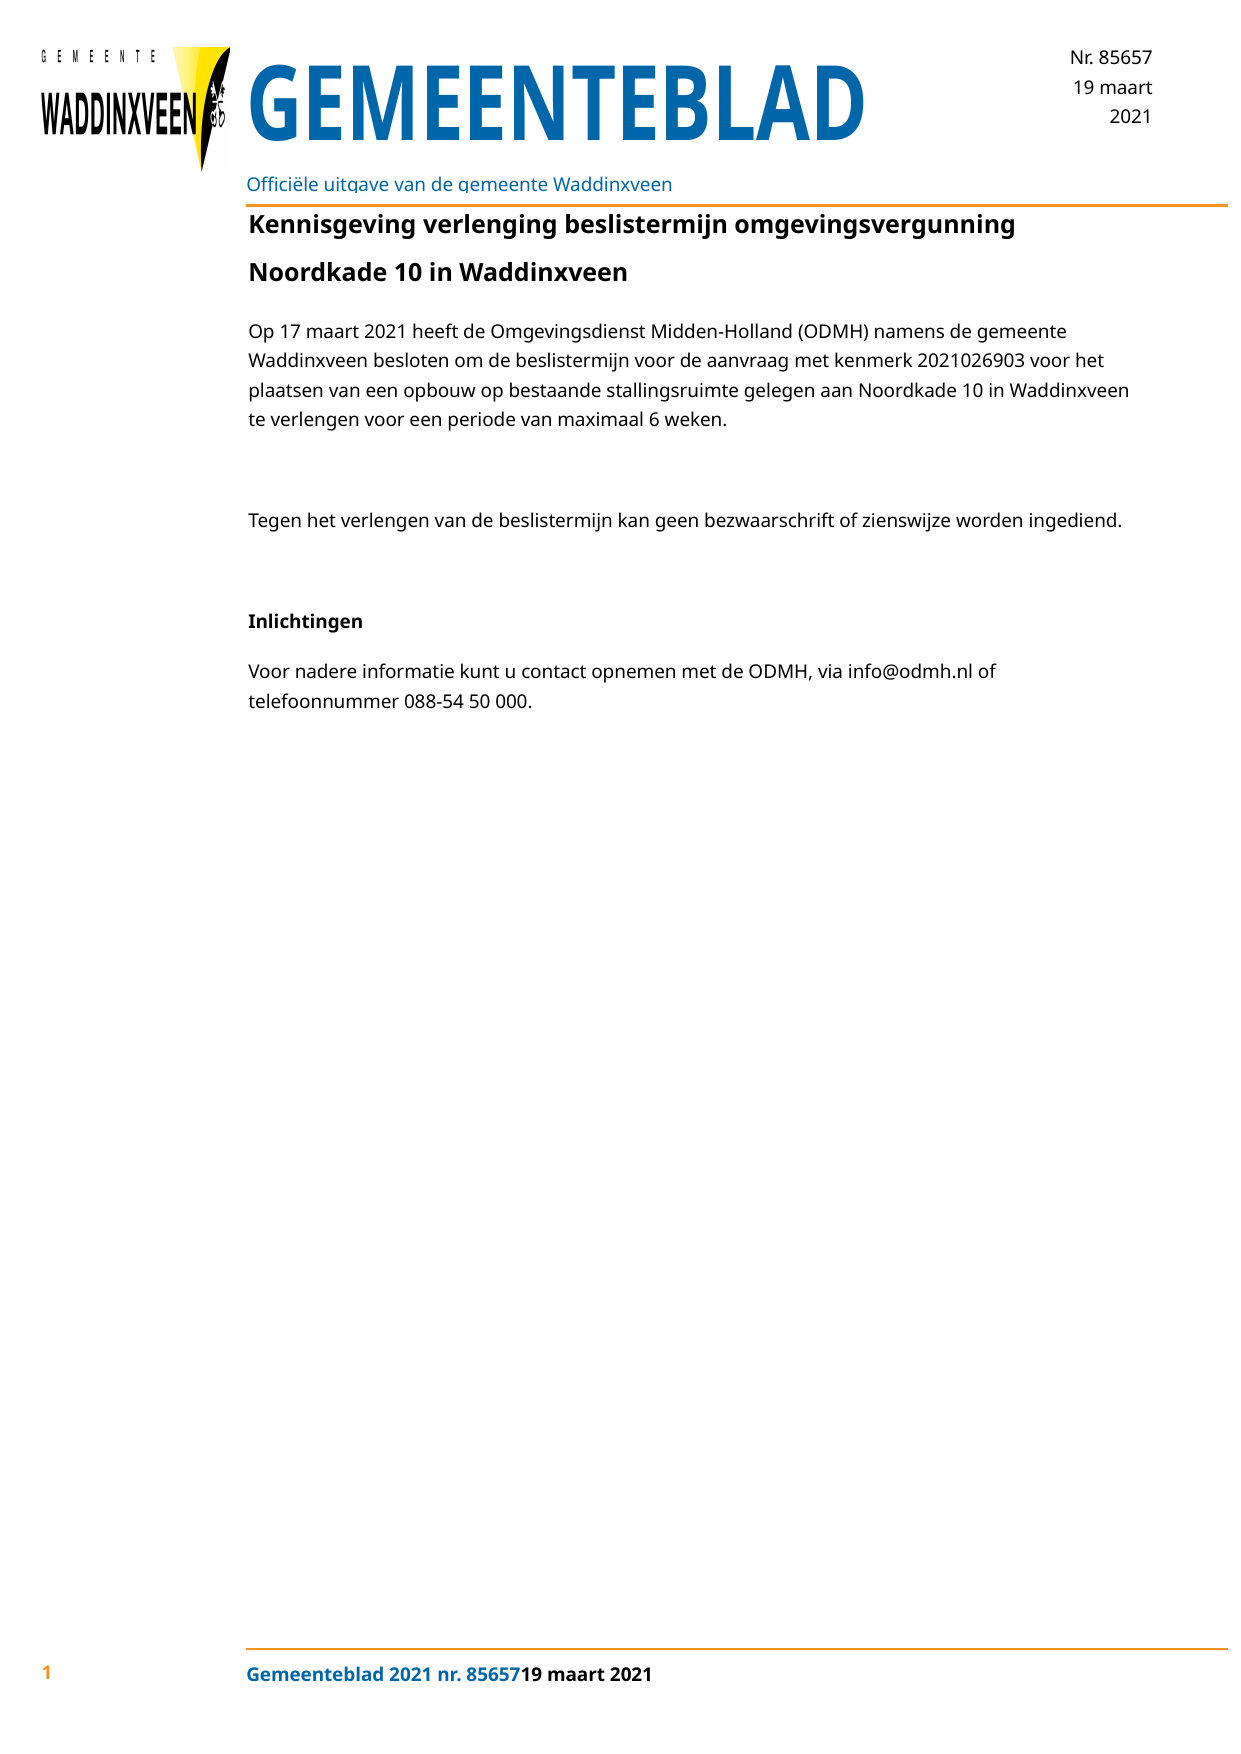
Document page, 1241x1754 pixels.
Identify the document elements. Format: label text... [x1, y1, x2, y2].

text Kennisgeving verlenging beslistermijn omgevingsvergunning Noordkade 10 in Waddinxveen [248, 207, 1152, 288]
picture [41, 47, 231, 172]
text Op 17 maart 2021 heeft de Omgevingsdienst Midden-Holland (ODMH) namens de gemeente Waddinxveen besloten om de beslistermijn voor de aanvraag met kenmerk 2021026903 voor het plaatsen van een opbouw op bestaande stallingsruimte gelegen aan Noordkade 10 in Waddinxveen te verlengen voor een periode van maximaal 6 weken. [248, 318, 1152, 432]
text Inlichtingen [248, 608, 1152, 634]
text Voor nadere informatie kunt u contact opnemen met de ODMH, via info@odmh.nl of telefoonnummer 088-54 50 000. [248, 659, 1152, 714]
text Tegen het verlengen van de beslistermijn kan geen bezwaarschrift of zienswijze worden ingediend. [248, 507, 1152, 533]
